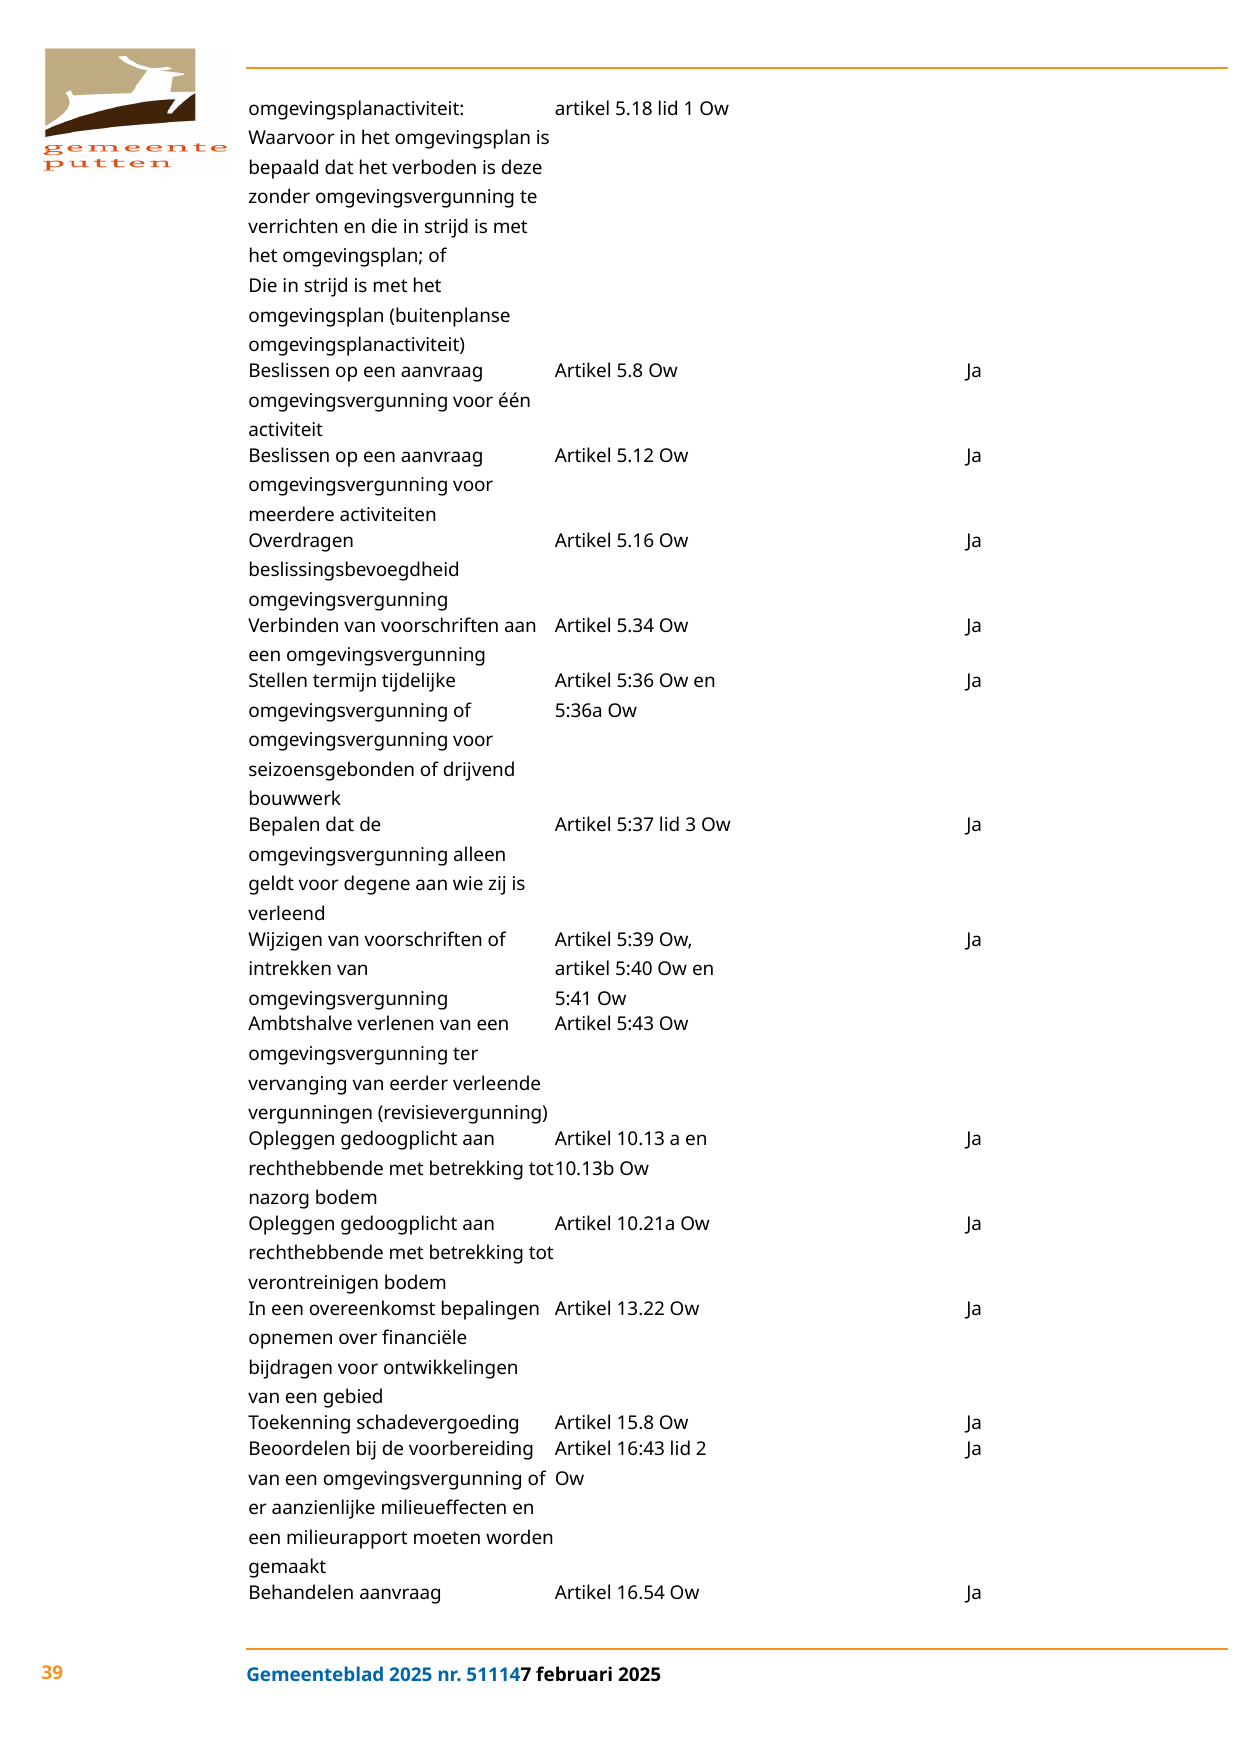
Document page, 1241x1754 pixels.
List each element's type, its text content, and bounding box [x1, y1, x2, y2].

table_cell Opleggen gedoogplicht aan rechthebbende met betrekking tot nazorg bodem [248, 1125, 554, 1210]
table_cell Artikel 5.16 Ow [555, 527, 740, 612]
table_cell Ja [966, 1409, 1152, 1435]
table_cell [740, 357, 966, 442]
table_cell Artikel 5:37 lid 3 Ow [555, 811, 740, 926]
picture [41, 47, 231, 172]
table_cell Ja [966, 811, 1152, 926]
table_cell [740, 1210, 966, 1295]
table_cell Ja [966, 926, 1152, 1011]
table_cell Beslissen op een aanvraag omgevingsvergunning voor meerdere activiteiten [248, 442, 554, 527]
table_cell [966, 1011, 1152, 1125]
table_cell Artikel 10.13 a en 10.13b Ow [555, 1125, 740, 1210]
table_cell Artikel 5:39 Ow, artikel 5:40 Ow en 5:41 Ow [555, 926, 740, 1011]
table_cell [740, 527, 966, 612]
table_cell Overdragen beslissingsbevoegdheid omgevingsvergunning [248, 527, 554, 612]
table_cell omgevingsplanactiviteit: Waarvoor in het omgevingsplan is bepaald dat het verboden is deze zonder omgevingsvergunning te verrichten en die in strijd is met het omgevingsplan; of Die in strijd is met het omgevingsplan (buitenplanse omgevingsplanactiviteit) [248, 95, 554, 357]
table_cell Artikel 5:36 Ow en 5:36a Ow [555, 667, 740, 811]
table_cell Artikel 16.54 Ow [555, 1579, 740, 1605]
table_cell Wijzigen van voorschriften of intrekken van omgevingsvergunning [248, 926, 554, 1011]
table_cell Verbinden van voorschriften aan een omgevingsvergunning [248, 612, 554, 667]
table_cell Ja [966, 667, 1152, 811]
table_cell Ja [966, 1295, 1152, 1409]
table_cell Opleggen gedoogplicht aan rechthebbende met betrekking tot verontreinigen bodem [248, 1210, 554, 1295]
table_cell Behandelen aanvraag [248, 1579, 554, 1605]
table_cell Ja [966, 527, 1152, 612]
table_cell Artikel 5.34 Ow [555, 612, 740, 667]
table_cell [740, 811, 966, 926]
table_cell Toekenning schadevergoeding [248, 1409, 554, 1435]
table_cell [740, 442, 966, 527]
table_cell [740, 1435, 966, 1579]
table_cell Artikel 15.8 Ow [555, 1409, 740, 1435]
table_cell Stellen termijn tijdelijke omgevingsvergunning of omgevingsvergunning voor seizoensgebonden of drijvend bouwwerk [248, 667, 554, 811]
table_cell Artikel 10.21a Ow [555, 1210, 740, 1295]
table_cell [740, 667, 966, 811]
table_cell Beslissen op een aanvraag omgevingsvergunning voor één activiteit [248, 357, 554, 442]
table_cell [966, 95, 1152, 357]
table_cell Ja [966, 442, 1152, 527]
table_cell Artikel 5:43 Ow [555, 1011, 740, 1125]
table_cell Ja [966, 1435, 1152, 1579]
table_cell [740, 1579, 966, 1605]
table_cell Ja [966, 1579, 1152, 1605]
table_cell [740, 1409, 966, 1435]
table_cell Ja [966, 1125, 1152, 1210]
table_cell [740, 612, 966, 667]
table_cell [740, 1295, 966, 1409]
table_cell Artikel 5.12 Ow [555, 442, 740, 527]
table_cell [740, 1125, 966, 1210]
table_cell Beoordelen bij de voorbereiding van een omgevingsvergunning of er aanzienlijke milieueffecten en een milieurapport moeten worden gemaakt [248, 1435, 554, 1579]
table_cell Ja [966, 357, 1152, 442]
table_cell Artikel 5.8 Ow [555, 357, 740, 442]
table_cell Ja [966, 612, 1152, 667]
table_cell In een overeenkomst bepalingen opnemen over financiële bijdragen voor ontwikkelingen van een gebied [248, 1295, 554, 1409]
table_cell [740, 926, 966, 1011]
table_cell Ambtshalve verlenen van een omgevingsvergunning ter vervanging van eerder verleende vergunningen (revisievergunning) [248, 1011, 554, 1125]
table_cell Bepalen dat de omgevingsvergunning alleen geldt voor degene aan wie zij is verleend [248, 811, 554, 926]
table_cell [740, 95, 966, 357]
table_cell artikel 5.18 lid 1 Ow [555, 95, 740, 357]
table_cell [740, 1011, 966, 1125]
table_cell Ja [966, 1210, 1152, 1295]
table_cell Artikel 13.22 Ow [555, 1295, 740, 1409]
table_cell Artikel 16:43 lid 2 Ow [555, 1435, 740, 1579]
